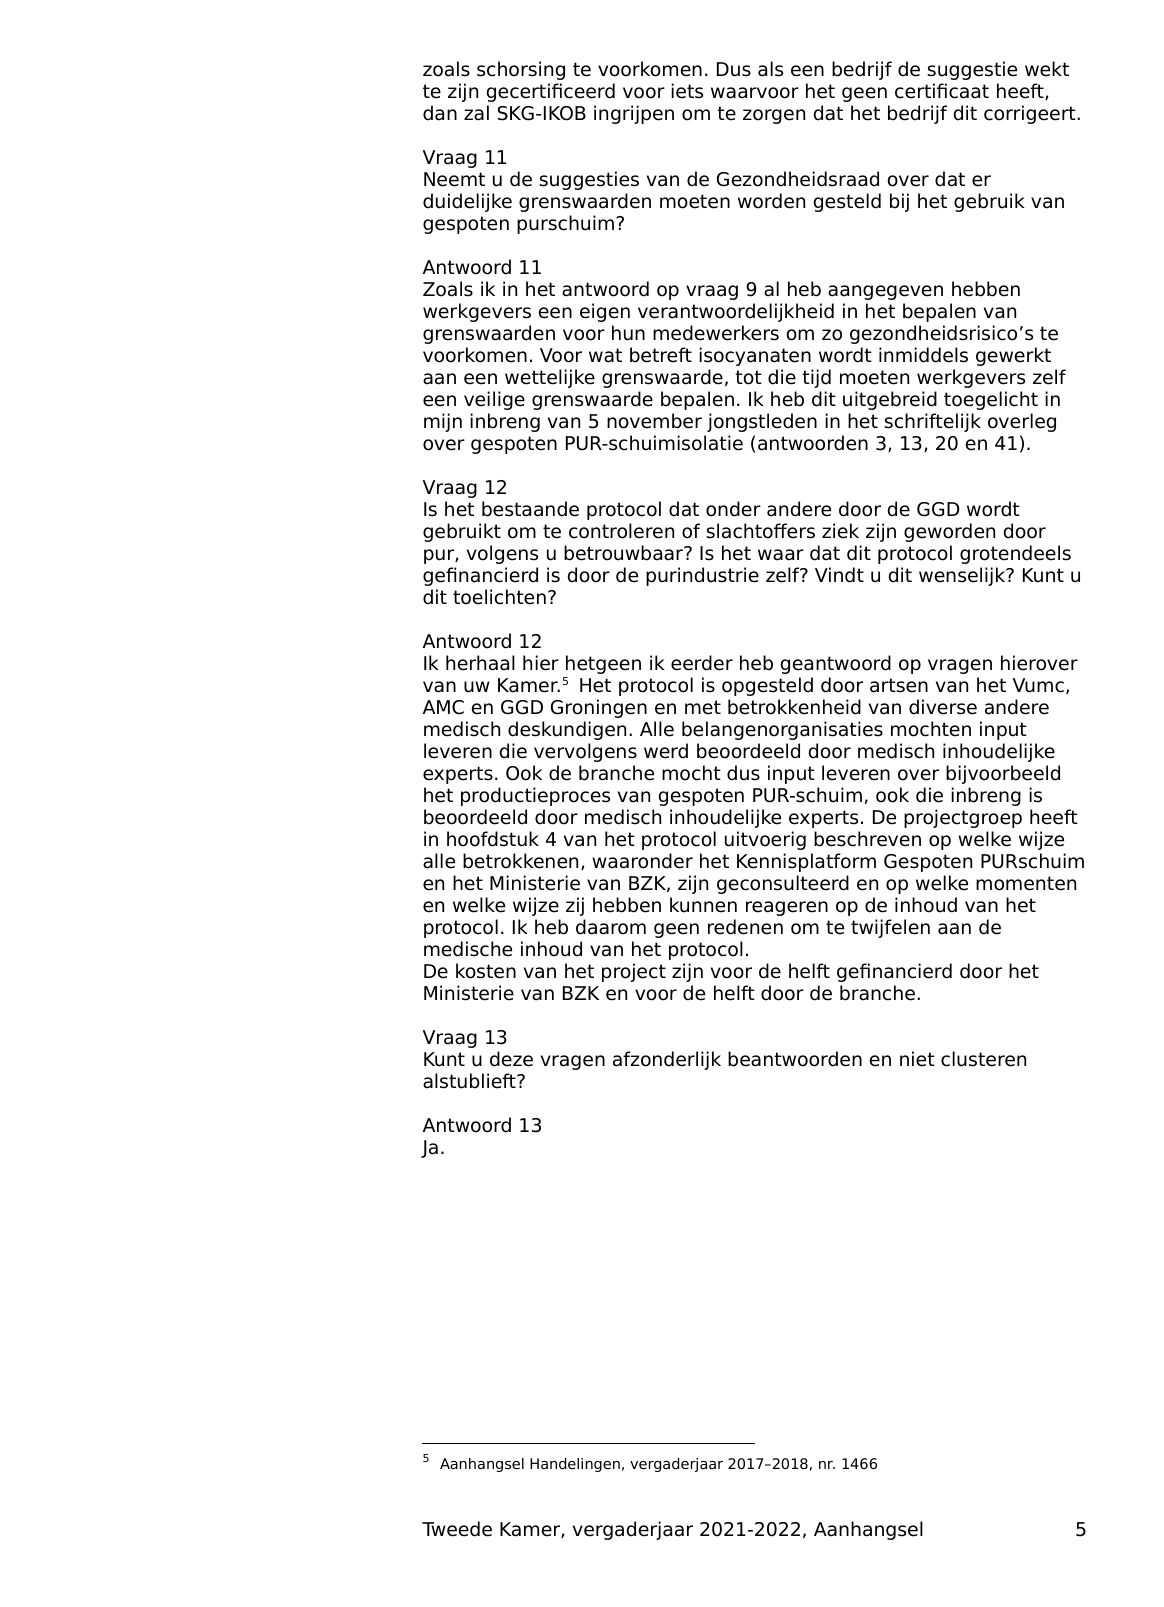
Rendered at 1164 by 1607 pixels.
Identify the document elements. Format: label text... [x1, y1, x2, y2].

text Neemt u de suggesties van de Gezondheidsraad over dat er duidelijke grenswaarden moeten worden gesteld bij het gebruik van gespoten purschuim? [422, 169, 1087, 235]
text Vraag 11 [422, 147, 1087, 169]
text Ik herhaal hier hetgeen ik eerder heb geantwoord op vragen hierover van uw Kamer. Het protocol is opgesteld door artsen van het Vumc, AMC en GGD Groningen en met betrokkenheid van diverse andere medisch deskundigen. Alle belangenorganisaties mochten input leveren die vervolgens werd beoordeeld door medisch inhoudelijke experts. Ook de branche mocht dus input leveren over bijvoorbeeld het productieproces van gespoten PUR-schuim, ook die inbreng is beoordeeld door medisch inhoudelijke experts. De projectgroep heeft in hoofdstuk 4 van het protocol uitvoerig beschreven op welke wijze alle betrokkenen, waaronder het Kennisplatform Gespoten PURschuim en het Ministerie van BZK, zijn geconsulteerd en op welke momenten en welke wijze zij hebben kunnen reageren op de inhoud van het protocol. Ik heb daarom geen redenen om te twijfelen aan de medische inhoud van het protocol. [422, 653, 1087, 961]
text Aanhangsel Handelingen, vergaderjaar 2017–2018, nr. 1466 [422, 1452, 1087, 1474]
text Antwoord 13 [422, 1115, 1087, 1137]
text Vraag 12 [422, 477, 1087, 499]
text Zoals ik in het antwoord op vraag 9 al heb aangegeven hebben werkgevers een eigen verantwoordelijkheid in het bepalen van grenswaarden voor hun medewerkers om zo gezondheidsrisico’s te voorkomen. Voor wat betreft isocyanaten wordt inmiddels gewerkt aan een wettelijke grenswaarde, tot die tijd moeten werkgevers zelf een veilige grenswaarde bepalen. Ik heb dit uitgebreid toegelicht in mijn inbreng van 5 november jongstleden in het schriftelijk overleg over gespoten PUR-schuimisolatie (antwoorden 3, 13, 20 en 41). [422, 279, 1087, 455]
text Kunt u deze vragen afzonderlijk beantwoorden en niet clusteren alstublieft? [422, 1049, 1087, 1093]
text De kosten van het project zijn voor de helft gefinancierd door het Ministerie van BZK en voor de helft door de branche. [422, 961, 1087, 1005]
text Is het bestaande protocol dat onder andere door de GGD wordt gebruikt om te controleren of slachtoffers ziek zijn geworden door pur, volgens u betrouwbaar? Is het waar dat dit protocol grotendeels gefinancierd is door de purindustrie zelf? Vindt u dit wenselijk? Kunt u dit toelichten? [422, 499, 1087, 609]
text Ja. [422, 1137, 1087, 1159]
text Antwoord 12 [422, 631, 1087, 653]
text Antwoord 11 [422, 257, 1087, 279]
text zoals schorsing te voorkomen. Dus als een bedrijf de suggestie wekt te zijn gecertificeerd voor iets waarvoor het geen certificaat heeft, dan zal SKG-IKOB ingrijpen om te zorgen dat het bedrijf dit corrigeert. [422, 59, 1087, 125]
text Vraag 13 [422, 1027, 1087, 1049]
